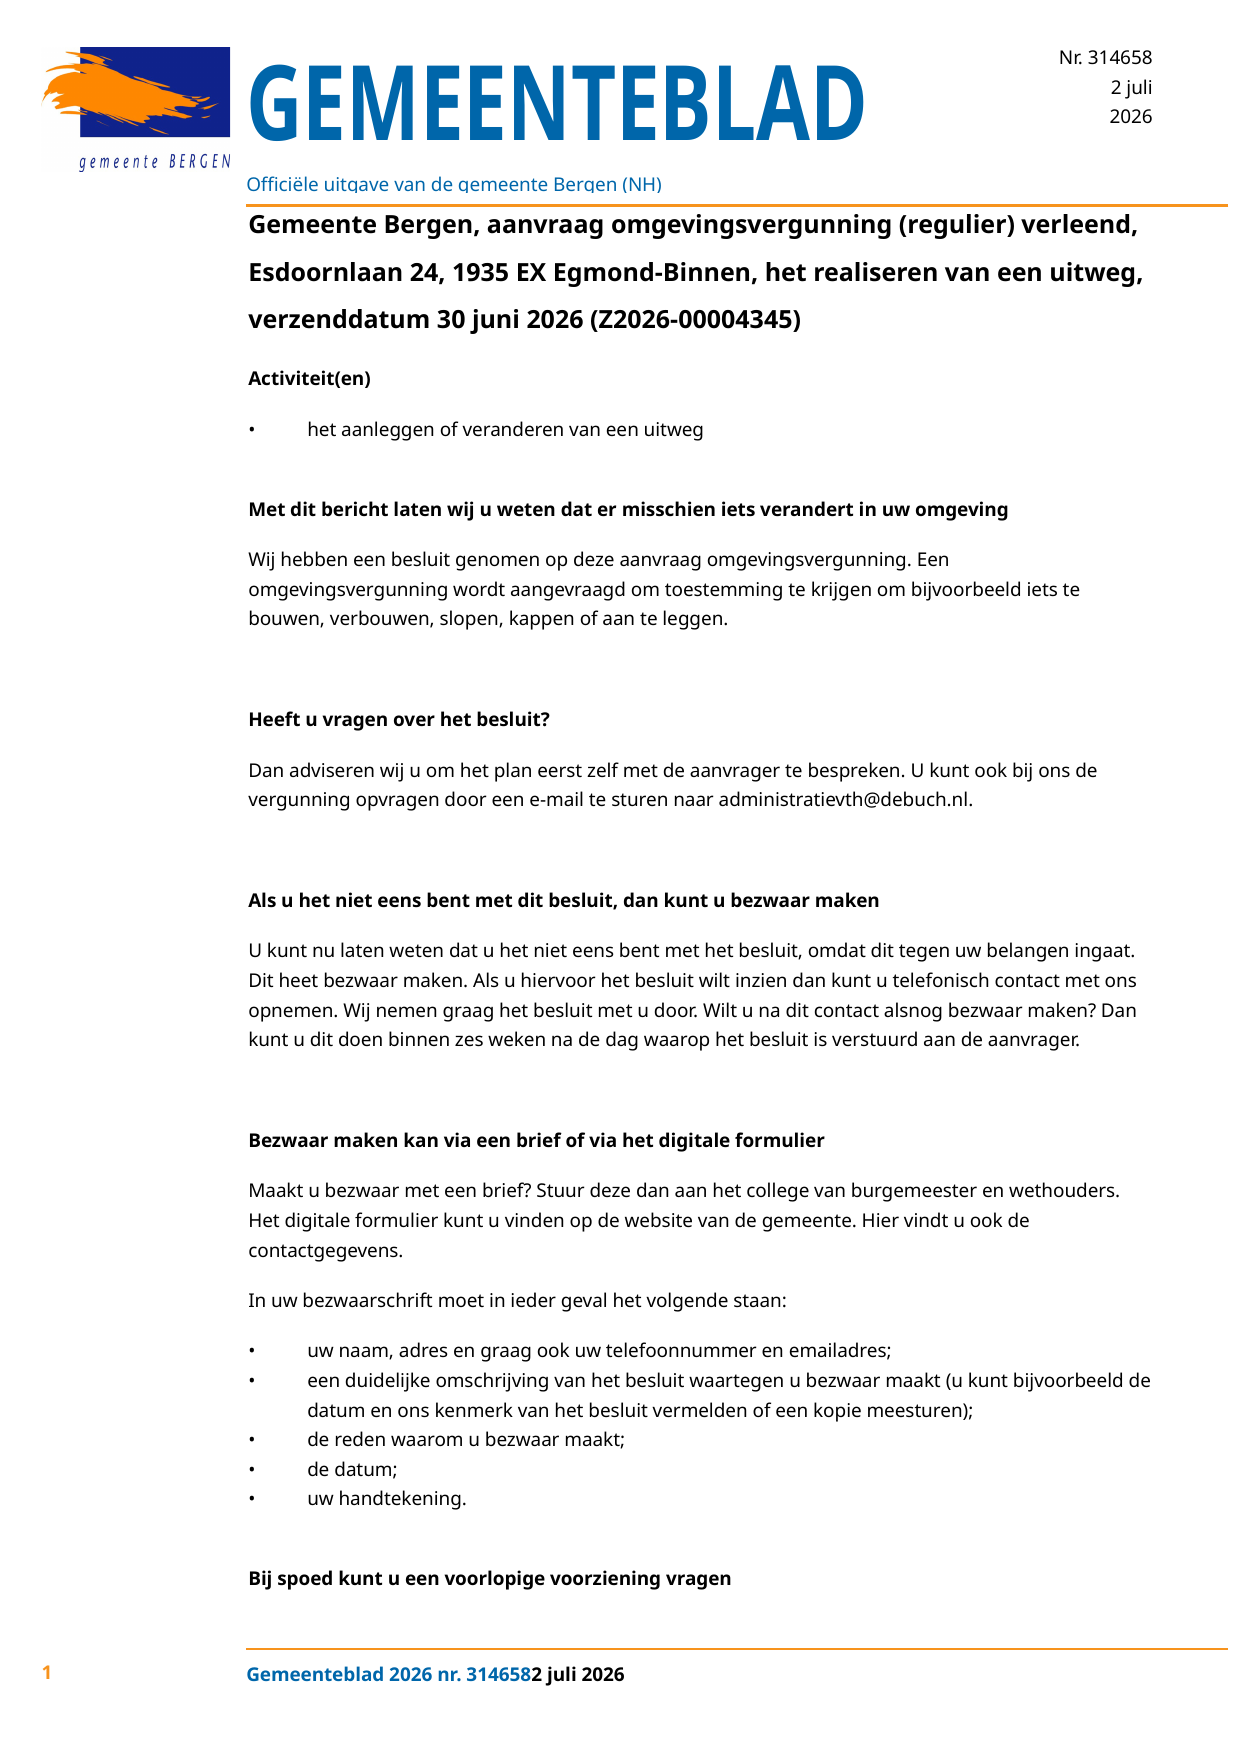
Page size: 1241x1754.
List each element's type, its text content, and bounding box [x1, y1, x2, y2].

list uw handtekening. [248, 1486, 1152, 1511]
text U kunt nu laten weten dat u het niet eens bent met het besluit, omdat dit tegen uw belangen ingaat. Dit heet bezwaar maken. Als u hiervoor het besluit wilt inzien dan kunt u telefonisch contact met ons opnemen. Wij nemen graag het besluit met u door. Wilt u na dit contact alsnog bezwaar maken? Dan kunt u dit doen binnen zes weken na de dag waarop het besluit is verstuurd aan de aanvrager. [248, 938, 1152, 1052]
text Heeft u vragen over het besluit? [248, 706, 1152, 732]
text Wij hebben een besluit genomen op deze aanvraag omgevingsvergunning. Een omgevingsvergunning wordt aangevraagd om toestemming te krijgen om bijvoorbeeld iets te bouwen, verbouwen, slopen, kappen of aan te leggen. [248, 546, 1152, 631]
list een duidelijke omschrijving van het besluit waartegen u bezwaar maakt (u kunt bijvoorbeeld de datum en ons kenmerk van het besluit vermelden of een kopie meesturen); [248, 1367, 1152, 1422]
list uw naam, adres en graag ook uw telefoonnummer en emailadres; [248, 1338, 1152, 1363]
text Als u het niet eens bent met dit besluit, dan kunt u bezwaar maken [248, 887, 1152, 913]
list de datum; [248, 1456, 1152, 1482]
text Bij spoed kunt u een voorlopige voorziening vragen [248, 1566, 1152, 1591]
picture [41, 47, 231, 172]
text Dan adviseren wij u om het plan eerst zelf met de aanvrager te bespreken. U kunt ook bij ons de vergunning opvragen door een e-mail te sturen naar administratievth@debuch.nl. [248, 757, 1152, 812]
text Maakt u bezwaar met een brief? Stuur deze dan aan het college van burgemeester en wethouders. Het digitale formulier kunt u vinden op de website van de gemeente. Hier vindt u ook de contactgegevens. [248, 1178, 1152, 1262]
text Activiteit(en) [248, 366, 1152, 391]
text Met dit bericht laten wij u weten dat er misschien iets verandert in uw omgeving [248, 496, 1152, 522]
list de reden waarom u bezwaar maakt; [248, 1426, 1152, 1452]
text Gemeente Bergen, aanvraag omgevingsvergunning (regulier) verleend, Esdoornlaan 24, 1935 EX Egmond-Binnen, het realiseren van een uitweg, verzenddatum 30 juni 2026 (Z2026-00004345) [248, 207, 1152, 336]
text Bezwaar maken kan via een brief of via het digitale formulier [248, 1127, 1152, 1153]
text In uw bezwaarschrift moet in ieder geval het volgende staan: [248, 1287, 1152, 1313]
list het aanleggen of veranderen van een uitweg [248, 416, 1152, 442]
